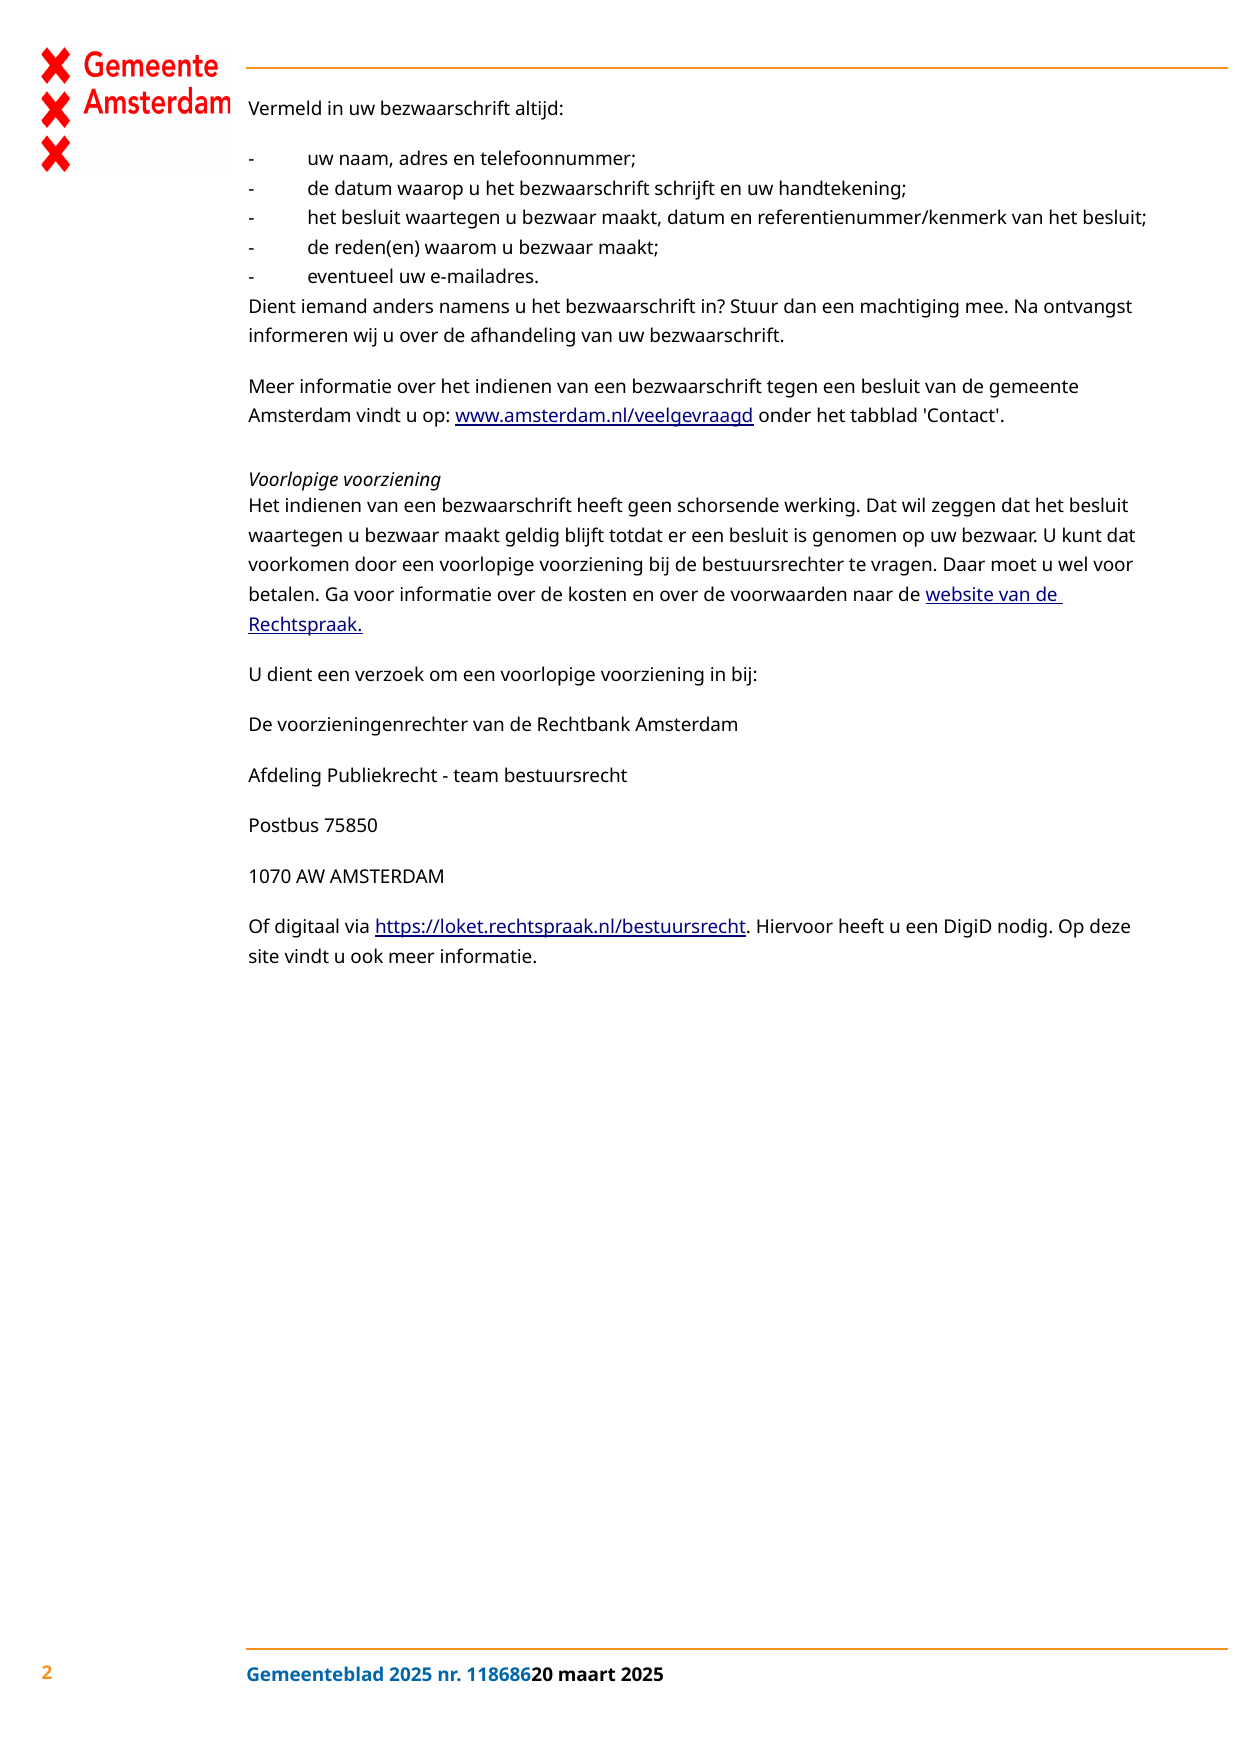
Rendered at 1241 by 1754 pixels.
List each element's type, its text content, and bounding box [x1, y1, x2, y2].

list eventueel uw e-mailadres. [248, 263, 1152, 289]
list uw naam, adres en telefoonnummer; [248, 145, 1152, 171]
text Voorlopige voorziening [248, 467, 1152, 492]
list de datum waarop u het bezwaarschrift schrijft en uw handtekening; [248, 175, 1152, 201]
text Meer informatie over het indienen van een bezwaarschrift tegen een besluit van de gemeente Amsterdam vindt u op: www.amsterdam.nl/veelgevraagd onder het tabblad 'Contact'. [248, 373, 1152, 428]
text Of digitaal via https://loket.rechtspraak.nl/bestuursrecht. Hiervoor heeft u een DigiD nodig. Op deze site vindt u ook meer informatie. [248, 913, 1152, 968]
text Vermeld in uw bezwaarschrift altijd: [248, 95, 1152, 121]
text 1070 AW AMSTERDAM [248, 863, 1152, 888]
text De voorzieningenrechter van de Rechtbank Amsterdam [248, 712, 1152, 737]
picture [41, 47, 231, 172]
list de reden(en) waarom u bezwaar maakt; [248, 234, 1152, 260]
text Het indienen van een bezwaarschrift heeft geen schorsende werking. Dat wil zeggen dat het besluit waartegen u bezwaar maakt geldig blijft totdat er een besluit is genomen op uw bezwaar. U kunt dat voorkomen door een voorlopige voorziening bij de bestuursrechter te vragen. Daar moet u wel voor betalen. Ga voor informatie over de kosten en over de voorwaarden naar de website van de Rechtspraak. [248, 492, 1152, 636]
list het besluit waartegen u bezwaar maakt, datum en referentienummer/kenmerk van het besluit; [248, 204, 1152, 230]
text Afdeling Publiekrecht - team bestuursrecht [248, 762, 1152, 788]
text Dient iemand anders namens u het bezwaarschrift in? Stuur dan een machtiging mee. Na ontvangst informeren wij u over de afhandeling van uw bezwaarschrift. [248, 293, 1152, 348]
text U dient een verzoek om een voorlopige voorziening in bij: [248, 661, 1152, 687]
text Postbus 75850 [248, 812, 1152, 838]
